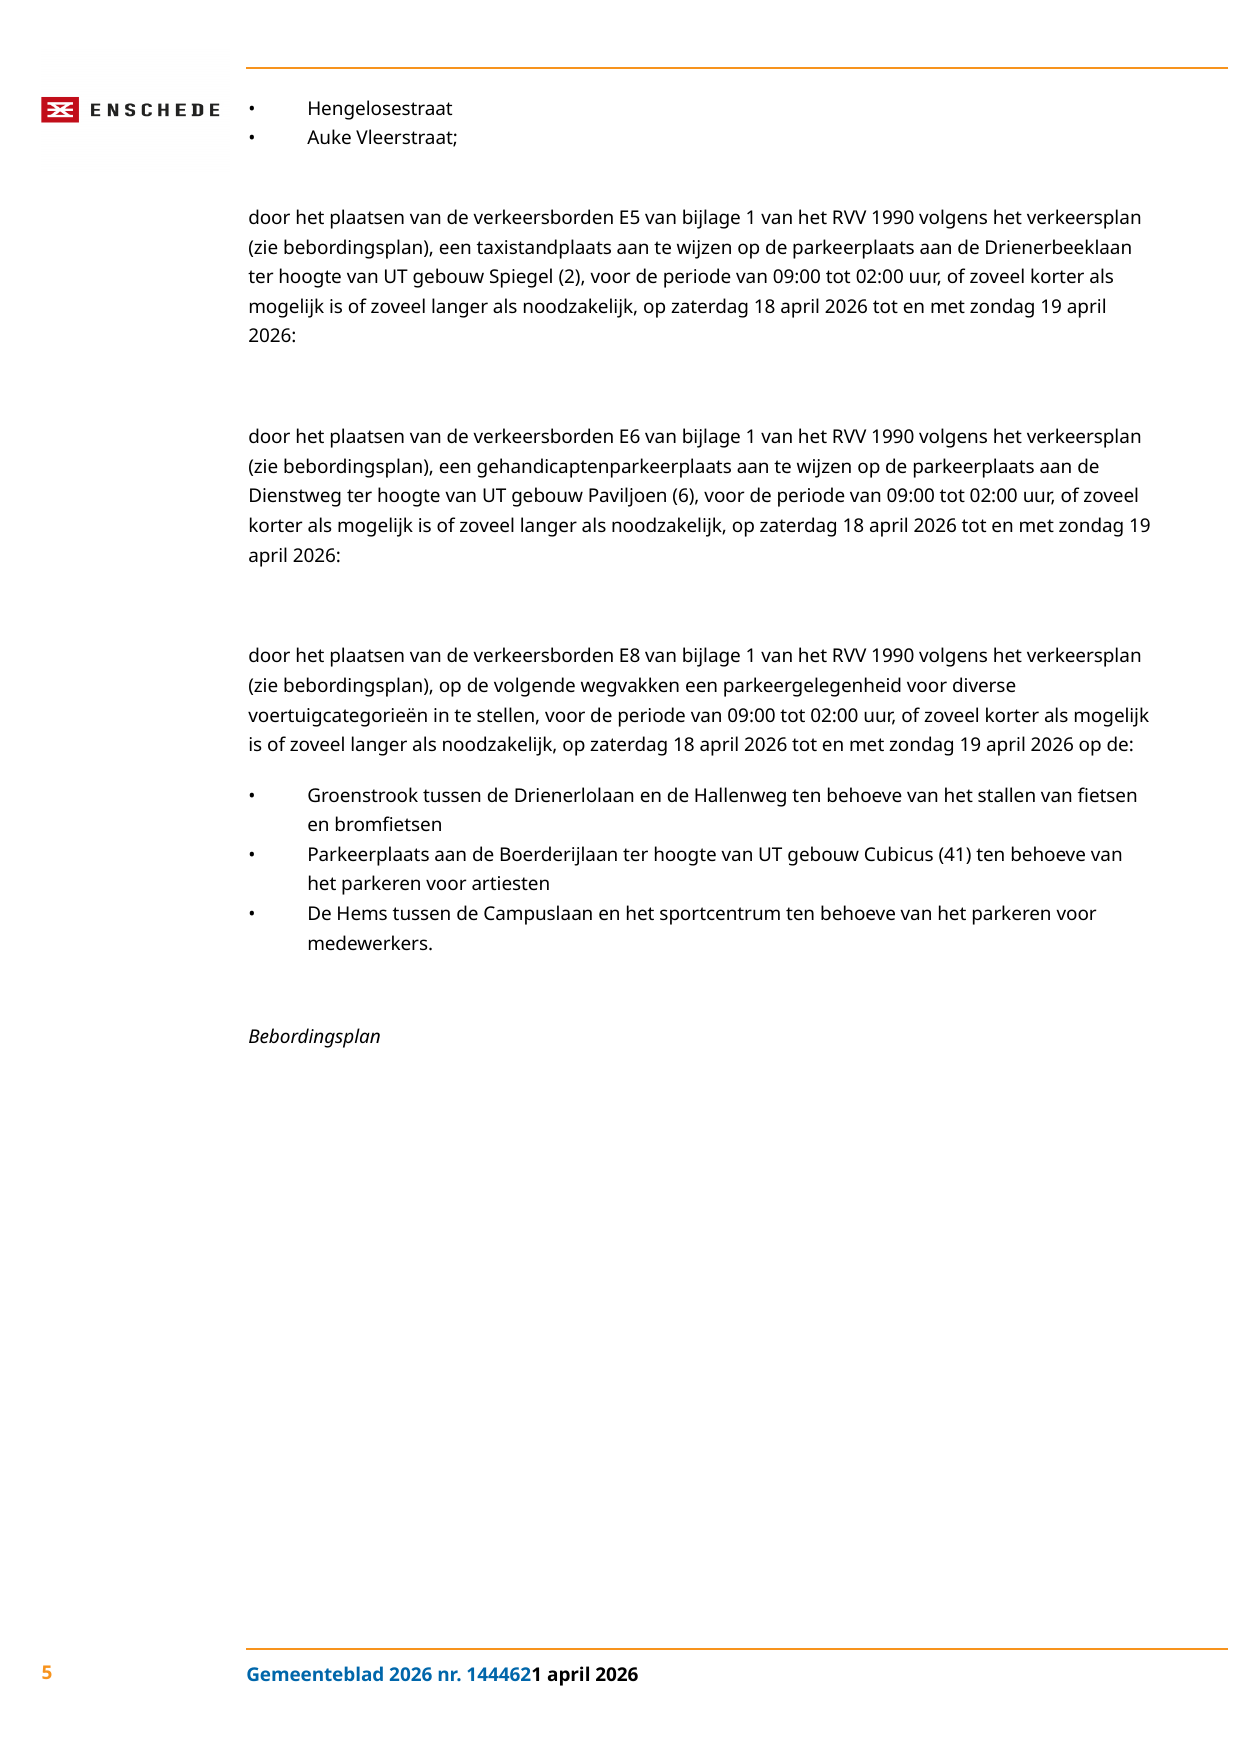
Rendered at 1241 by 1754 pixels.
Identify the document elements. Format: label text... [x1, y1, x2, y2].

list Hengelosestraat [248, 95, 1152, 121]
text door het plaatsen van de verkeersborden E8 van bijlage 1 van het RVV 1990 volgens het verkeersplan (zie bebordingsplan), op de volgende wegvakken een parkeergelegenheid voor diverse voertuigcategorieën in te stellen, voor de periode van 09:00 tot 02:00 uur, of zoveel korter als mogelijk is of zoveel langer als noodzakelijk, op zaterdag 18 april 2026 tot en met zondag 19 april 2026 op de: [248, 643, 1152, 757]
list Parkeerplaats aan de Boerderijlaan ter hoogte van UT gebouw Cubicus (41) ten behoeve van het parkeren voor artiesten [248, 841, 1152, 896]
text door het plaatsen van de verkeersborden E6 van bijlage 1 van het RVV 1990 volgens het verkeersplan (zie bebordingsplan), een gehandicaptenparkeerplaats aan te wijzen op de parkeerplaats aan de Dienstweg ter hoogte van UT gebouw Paviljoen (6), voor de periode van 09:00 tot 02:00 uur, of zoveel korter als mogelijk is of zoveel langer als noodzakelijk, op zaterdag 18 april 2026 tot en met zondag 19 april 2026: [248, 423, 1152, 568]
list Groenstrook tussen de Drienerlolaan en de Hallenweg ten behoeve van het stallen van fietsen en bromfietsen [248, 782, 1152, 837]
picture [41, 47, 231, 172]
text Bebordingsplan [248, 1023, 1152, 1049]
text door het plaatsen van de verkeersborden E5 van bijlage 1 van het RVV 1990 volgens het verkeersplan (zie bebordingsplan), een taxistandplaats aan te wijzen op de parkeerplaats aan de Drienerbeeklaan ter hoogte van UT gebouw Spiegel (2), voor de periode van 09:00 tot 02:00 uur, of zoveel korter als mogelijk is of zoveel langer als noodzakelijk, op zaterdag 18 april 2026 tot en met zondag 19 april 2026: [248, 204, 1152, 348]
list De Hems tussen de Campuslaan en het sportcentrum ten behoeve van het parkeren voor medewerkers. [248, 900, 1152, 956]
list Auke Vleerstraat; [248, 124, 1152, 150]
